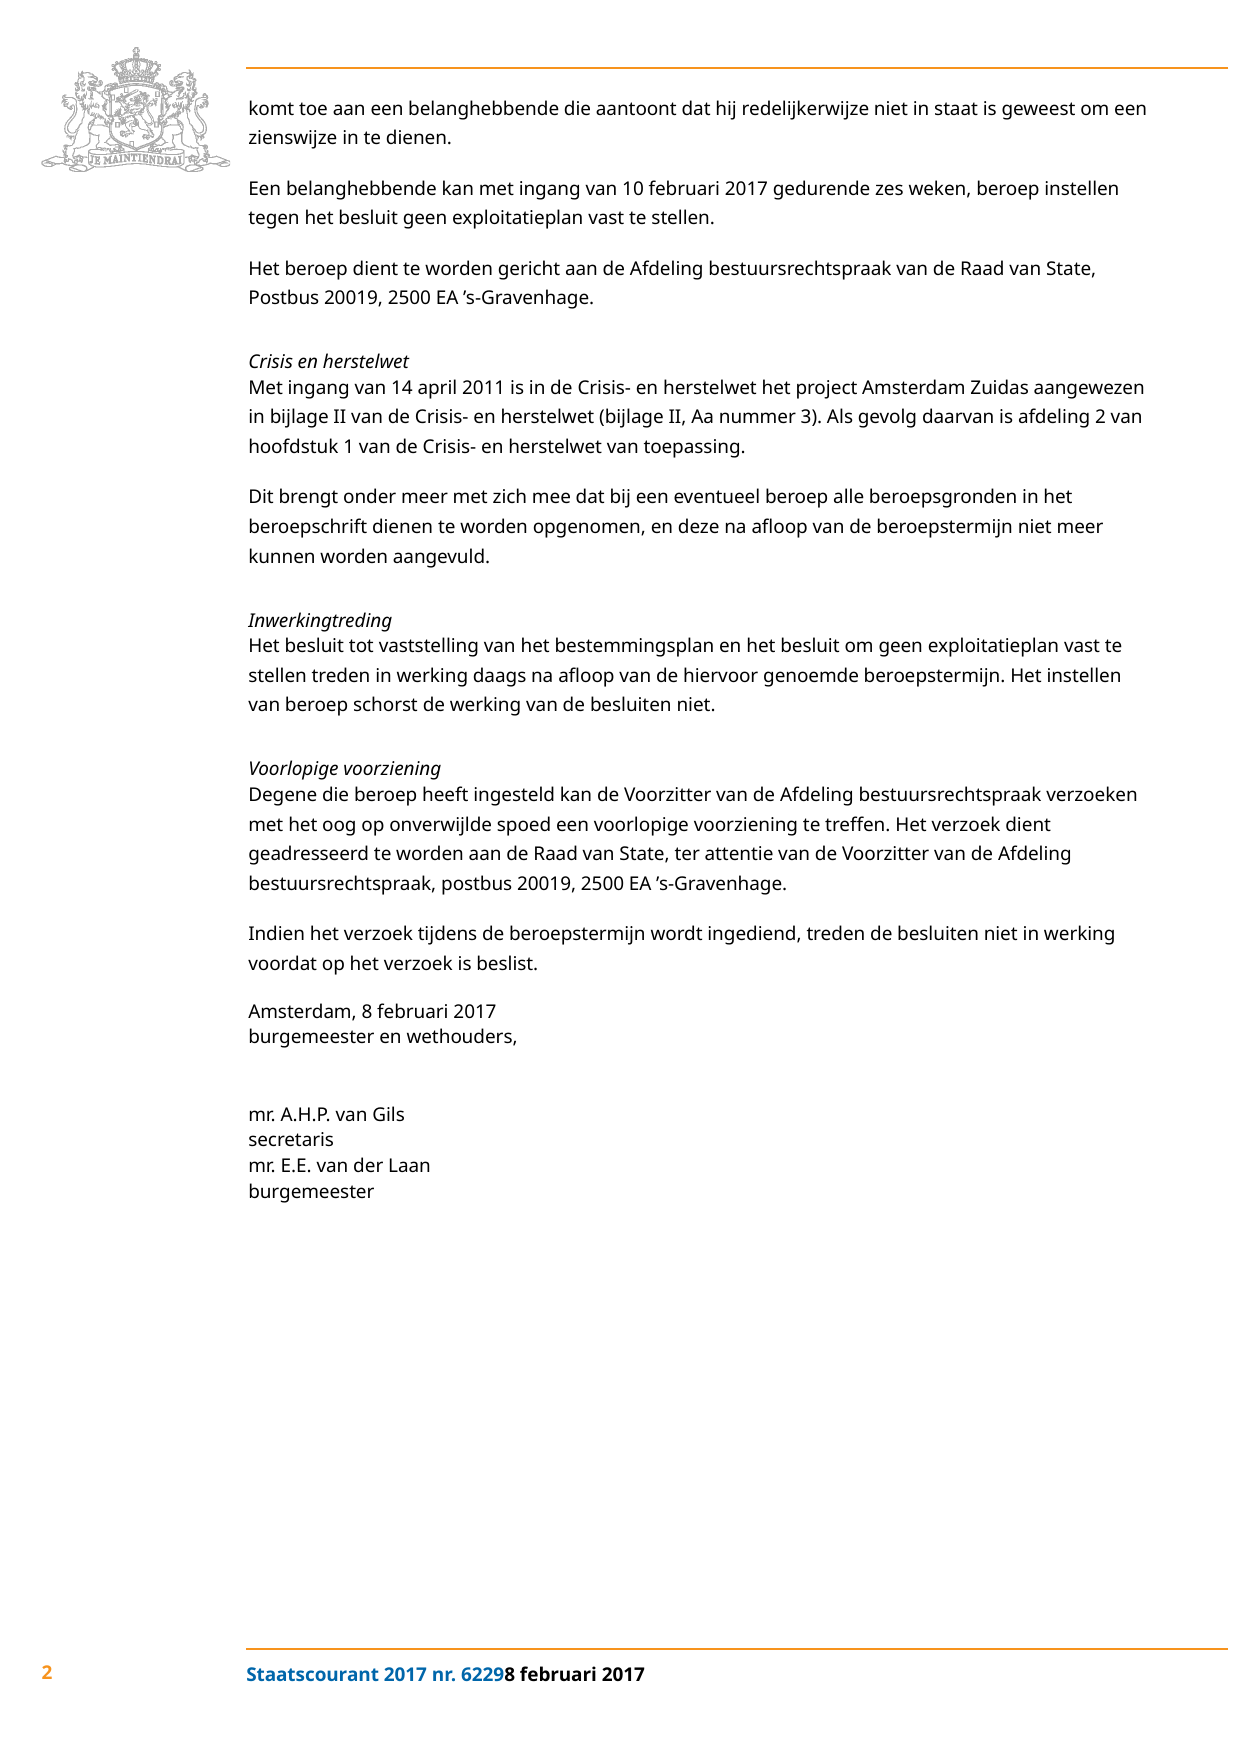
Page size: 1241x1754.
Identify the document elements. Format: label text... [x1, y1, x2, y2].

text Een belanghebbende kan met ingang van 10 februari 2017 gedurende zes weken, beroep instellen tegen het besluit geen exploitatieplan vast te stellen. [248, 175, 1152, 230]
text Dit brengt onder meer met zich mee dat bij een eventueel beroep alle beroepsgronden in het beroepschrift dienen te worden opgenomen, en deze na afloop van de beroepstermijn niet meer kunnen worden aangevuld. [248, 484, 1152, 568]
text Crisis en herstelwet [248, 348, 1152, 374]
text komt toe aan een belanghebbende die aantoont dat hij redelijkerwijze niet in staat is geweest om een zienswijze in te dienen. [248, 95, 1152, 150]
picture [41, 47, 231, 172]
text Met ingang van 14 april 2011 is in de Crisis- en herstelwet het project Amsterdam Zuidas aangewezen in bijlage II van de Crisis- en herstelwet (bijlage II, Aa nummer 3). Als gevolg daarvan is afdeling 2 van hoofdstuk 1 van de Crisis- en herstelwet van toepassing. [248, 374, 1152, 459]
text Inwerkingtreding [248, 607, 1152, 632]
text mr. A.H.P. van Gils [248, 1101, 1152, 1127]
text mr. E.E. van der Laan [248, 1152, 1152, 1178]
text Indien het verzoek tijdens de beroepstermijn wordt ingediend, treden de besluiten niet in werking voordat op het verzoek is beslist. [248, 921, 1152, 976]
text Degene die beroep heeft ingesteld kan de Voorzitter van de Afdeling bestuursrechtspraak verzoeken met het oog op onverwijlde spoed een voorlopige voorziening te treffen. Het verzoek dient geadresseerd te worden aan de Raad van State, ter attentie van de Voorzitter van de Afdeling bestuursrechtspraak, postbus 20019, 2500 EA ’s-Gravenhage. [248, 781, 1152, 896]
text burgemeester en wethouders, [248, 1024, 1152, 1049]
text Amsterdam, 8 februari 2017 [248, 998, 1152, 1024]
text burgemeester [248, 1178, 1152, 1204]
text secretaris [248, 1127, 1152, 1152]
text Het besluit tot vaststelling van het bestemmingsplan en het besluit om geen exploitatieplan vast te stellen treden in werking daags na afloop van de hiervoor genoemde beroepstermijn. Het instellen van beroep schorst de werking van de besluiten niet. [248, 632, 1152, 717]
text Voorlopige voorziening [248, 756, 1152, 781]
text Het beroep dient te worden gericht aan de Afdeling bestuursrechtspraak van de Raad van State, Postbus 20019, 2500 EA ’s-Gravenhage. [248, 255, 1152, 310]
